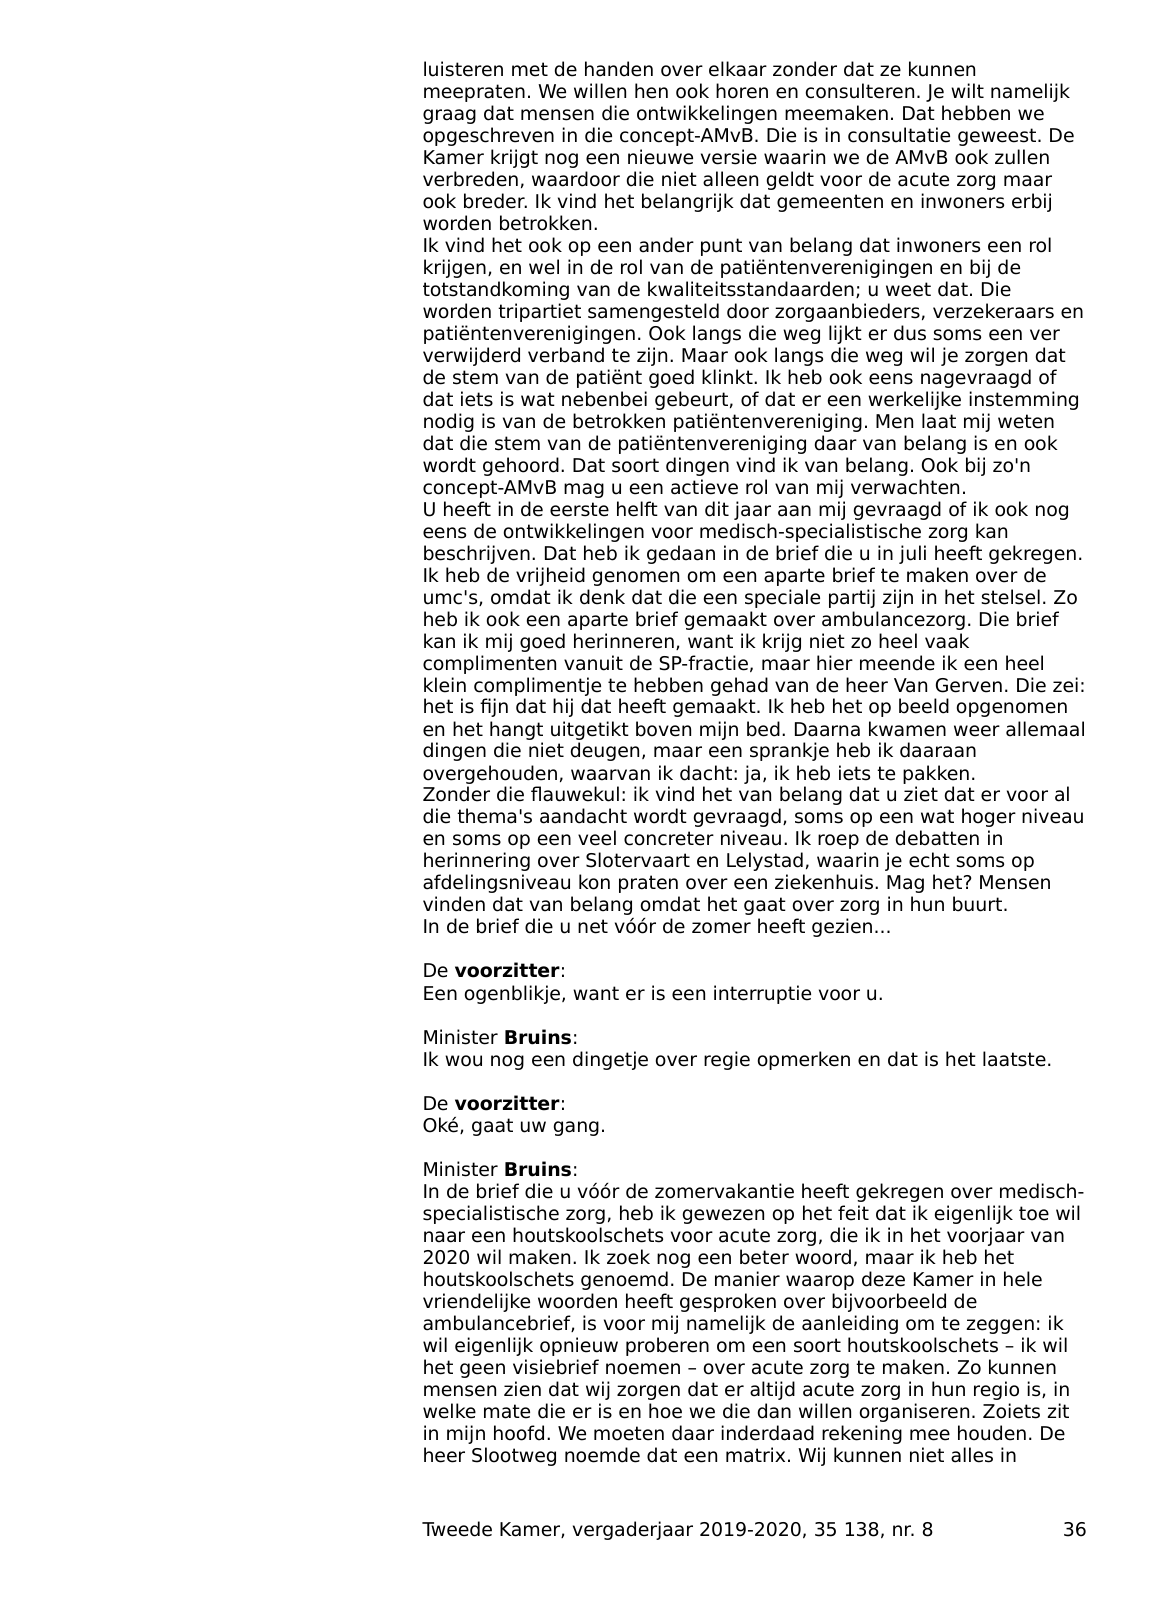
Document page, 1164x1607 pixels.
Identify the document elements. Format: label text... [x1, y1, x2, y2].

text U heeft in de eerste helft van dit jaar aan mij gevraagd of ik ook nog eens de ontwikkelingen voor medisch-specialistische zorg kan beschrijven. Dat heb ik gedaan in de brief die u in juli heeft gekregen. Ik heb de vrijheid genomen om een aparte brief te maken over de umc's, omdat ik denk dat die een speciale partij zijn in het stelsel. Zo heb ik ook een aparte brief gemaakt over ambulancezorg. Die brief kan ik mij goed herinneren, want ik krijg niet zo heel vaak complimenten vanuit de SP-fractie, maar hier meende ik een heel klein complimentje te hebben gehad van de heer Van Gerven. Die zei: het is fijn dat hij dat heeft gemaakt. Ik heb het op beeld opgenomen en het hangt uitgetikt boven mijn bed. Daarna kwamen weer allemaal dingen die niet deugen, maar een sprankje heb ik daaraan overgehouden, waarvan ik dacht: ja, ik heb iets te pakken. [422, 499, 1087, 784]
text In de brief die u vóór de zomervakantie heeft gekregen over medisch-specialistische zorg, heb ik gewezen op het feit dat ik eigenlijk toe wil naar een houtskoolschets voor acute zorg, die ik in het voorjaar van 2020 wil maken. Ik zoek nog een beter woord, maar ik heb het houtskoolschets genoemd. De manier waarop deze Kamer in hele vriendelijke woorden heeft gesproken over bijvoorbeeld de ambulancebrief, is voor mij namelijk de aanleiding om te zeggen: ik wil eigenlijk opnieuw proberen om een soort houtskoolschets – ik wil het geen visiebrief noemen – over acute zorg te maken. Zo kunnen mensen zien dat wij zorgen dat er altijd acute zorg in hun regio is, in welke mate die er is en hoe we die dan willen organiseren. Zoiets zit in mijn hoofd. We moeten daar inderdaad rekening mee houden. De heer Slootweg noemde dat een matrix. Wij kunnen niet alles in [422, 1181, 1087, 1467]
text Ik vind het ook op een ander punt van belang dat inwoners een rol krijgen, en wel in de rol van de patiëntenverenigingen en bij de totstandkoming van de kwaliteitsstandaarden; u weet dat. Die worden tripartiet samengesteld door zorgaanbieders, verzekeraars en patiëntenverenigingen. Ook langs die weg lijkt er dus soms een ver verwijderd verband te zijn. Maar ook langs die weg wil je zorgen dat de stem van de patiënt goed klinkt. Ik heb ook eens nagevraagd of dat iets is wat nebenbei gebeurt, of dat er een werkelijke instemming nodig is van de betrokken patiëntenvereniging. Men laat mij weten dat die stem van de patiëntenvereniging daar van belang is en ook wordt gehoord. Dat soort dingen vind ik van belang. Ook bij zo'n concept-AMvB mag u een actieve rol van mij verwachten. [422, 235, 1087, 499]
text luisteren met de handen over elkaar zonder dat ze kunnen meepraten. We willen hen ook horen en consulteren. Je wilt namelijk graag dat mensen die ontwikkelingen meemaken. Dat hebben we opgeschreven in die concept-AMvB. Die is in consultatie geweest. De Kamer krijgt nog een nieuwe versie waarin we de AMvB ook zullen verbreden, waardoor die niet alleen geldt voor de acute zorg maar ook breder. Ik vind het belangrijk dat gemeenten en inwoners erbij worden betrokken. [422, 59, 1087, 235]
text Zonder die flauwekul: ik vind het van belang dat u ziet dat er voor al die thema's aandacht wordt gevraagd, soms op een wat hoger niveau en soms op een veel concreter niveau. Ik roep de debatten in herinnering over Slotervaart en Lelystad, waarin je echt soms op afdelingsniveau kon praten over een ziekenhuis. Mag het? Mensen vinden dat van belang omdat het gaat over zorg in hun buurt. [422, 784, 1087, 916]
text De voorzitter: [422, 960, 1087, 982]
text Ik wou nog een dingetje over regie opmerken en dat is het laatste. [422, 1048, 1087, 1071]
text Oké, gaat uw gang. [422, 1115, 1087, 1137]
text Minister Bruins: [422, 1027, 1087, 1048]
text In de brief die u net vóór de zomer heeft gezien... [422, 916, 1087, 938]
text Een ogenblikje, want er is een interruptie voor u. [422, 982, 1087, 1004]
text Minister Bruins: [422, 1159, 1087, 1181]
text De voorzitter: [422, 1093, 1087, 1115]
